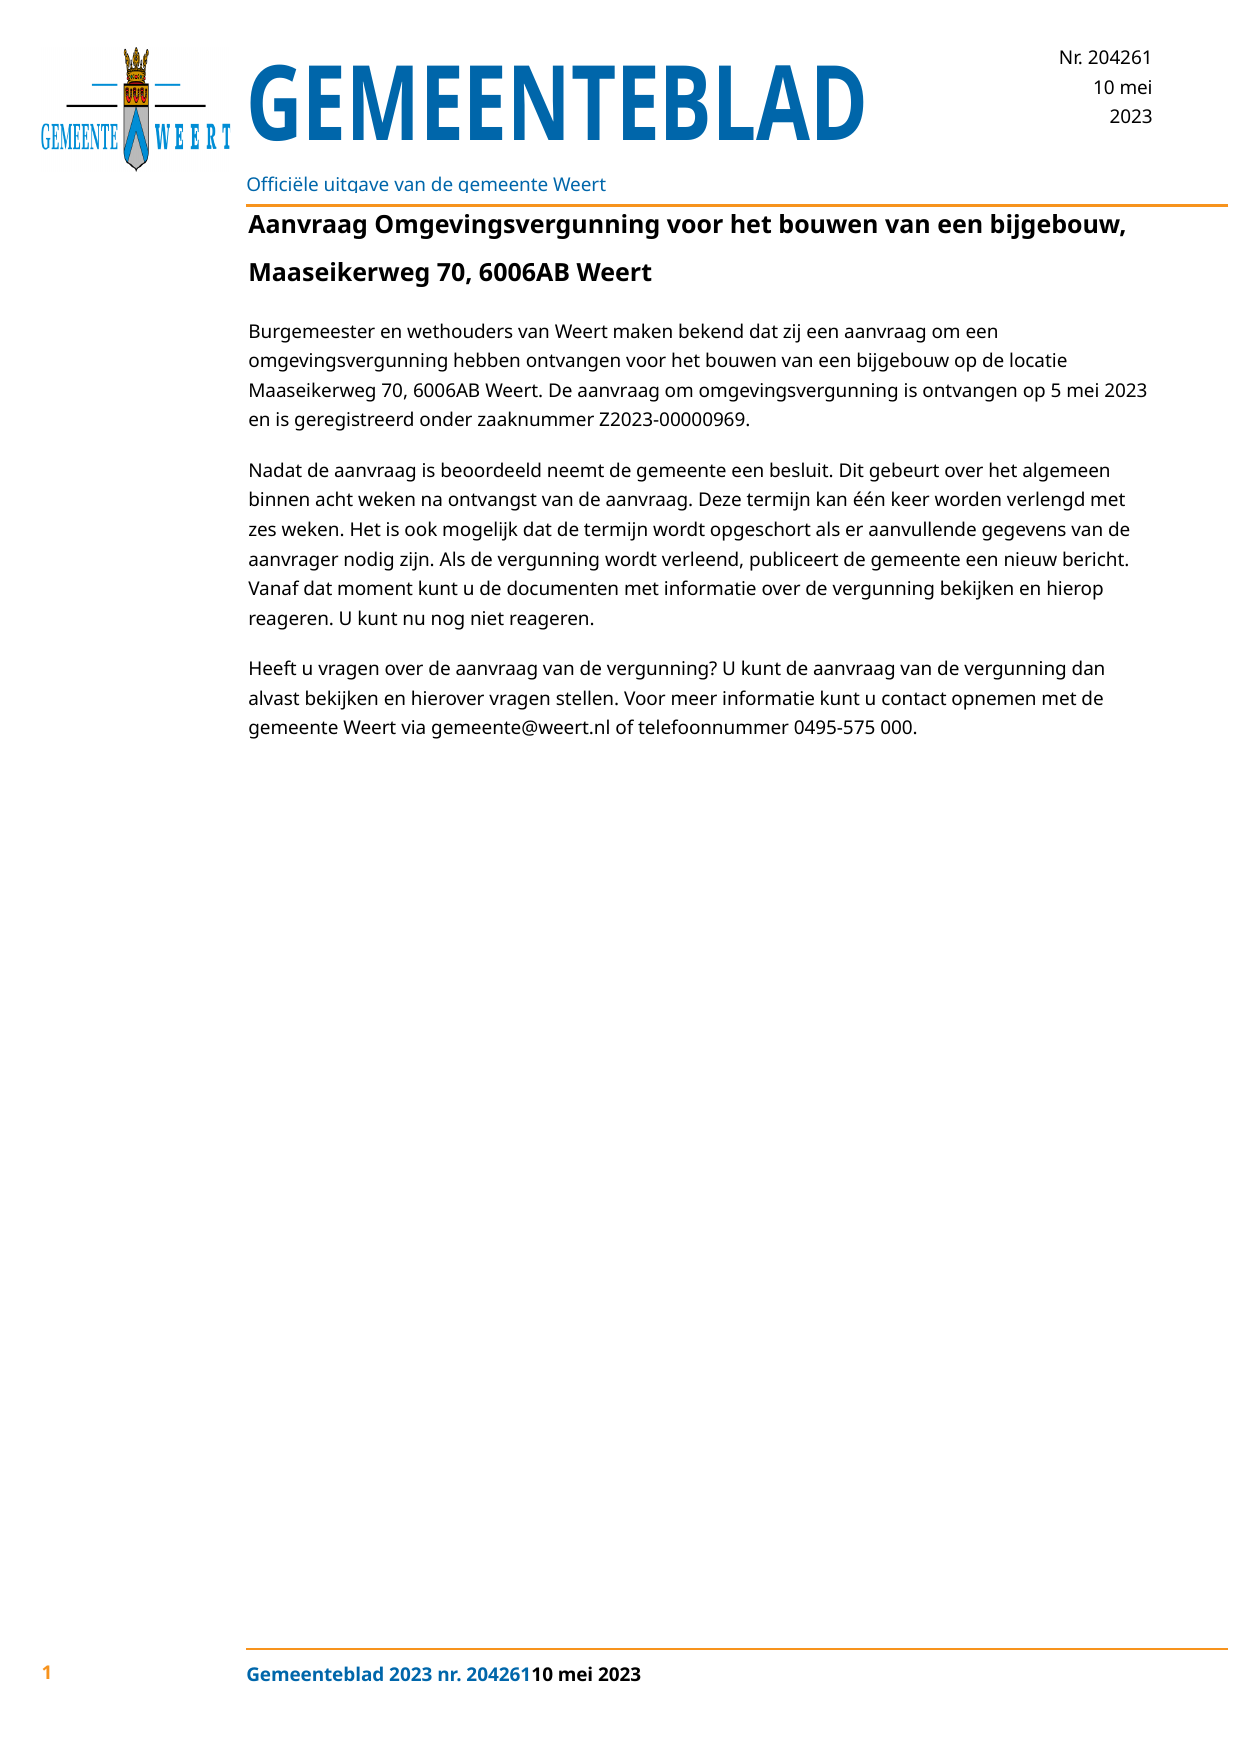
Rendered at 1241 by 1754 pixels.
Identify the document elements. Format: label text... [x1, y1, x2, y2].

text Aanvraag Omgevingsvergunning voor het bouwen van een bijgebouw, Maaseikerweg 70, 6006AB Weert [248, 207, 1152, 288]
text Heeft u vragen over de aanvraag van de vergunning? U kunt de aanvraag van de vergunning dan alvast bekijken en hierover vragen stellen. Voor meer informatie kunt u contact opnemen met de gemeente Weert via gemeente@weert.nl of telefoonnummer 0495-575 000. [248, 655, 1152, 740]
text Burgemeester en wethouders van Weert maken bekend dat zij een aanvraag om een omgevingsvergunning hebben ontvangen voor het bouwen van een bijgebouw op de locatie Maaseikerweg 70, 6006AB Weert. De aanvraag om omgevingsvergunning is ontvangen op 5 mei 2023 en is geregistreerd onder zaaknummer Z2023-00000969. [248, 318, 1152, 432]
text Nadat de aanvraag is beoordeeld neemt de gemeente een besluit. Dit gebeurt over het algemeen binnen acht weken na ontvangst van de aanvraag. Deze termijn kan één keer worden verlengd met zes weken. Het is ook mogelijk dat de termijn wordt opgeschort als er aanvullende gegevens van de aanvrager nodig zijn. Als de vergunning wordt verleend, publiceert de gemeente een nieuw bericht. Vanaf dat moment kunt u de documenten met informatie over de vergunning bekijken en hierop reageren. U kunt nu nog niet reageren. [248, 457, 1152, 631]
picture [41, 47, 231, 172]
